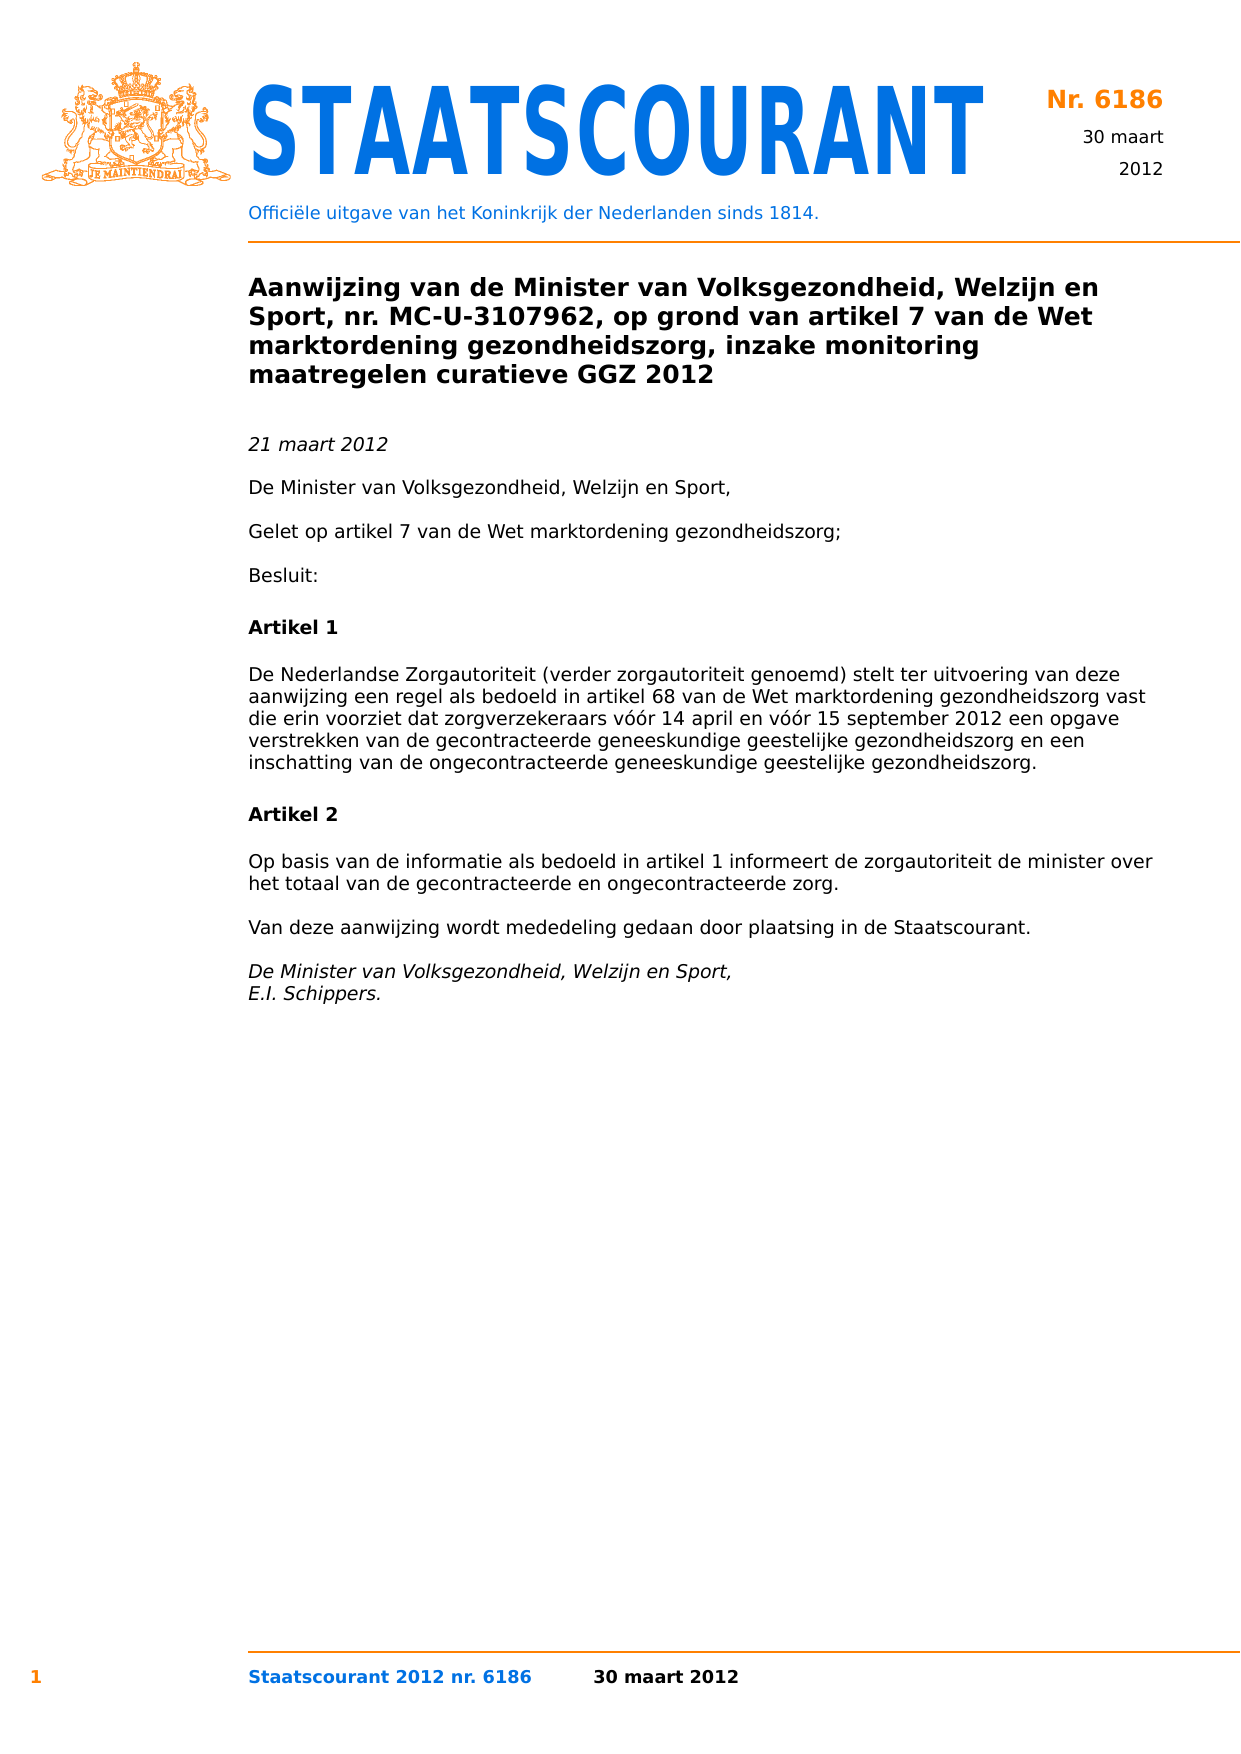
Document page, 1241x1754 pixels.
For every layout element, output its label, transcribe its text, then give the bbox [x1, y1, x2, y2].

text Van deze aanwijzing wordt mededeling gedaan door plaatsing in de Staatscourant. [248, 917, 1163, 939]
text Besluit: [248, 565, 1163, 587]
text De Nederlandse Zorgautoriteit (verder zorgautoriteit genoemd) stelt ter uitvoering van deze aanwijzing een regel als bedoeld in artikel 68 van de Wet marktordening gezondheidszorg vast die erin voorziet dat zorgverzekeraars vóór 14 april en vóór 15 september 2012 een opgave verstrekken van de gecontracteerde geneeskundige geestelijke gezondheidszorg en een inschatting van de ongecontracteerde geneeskundige geestelijke gezondheidszorg. [248, 664, 1163, 774]
table_cell 2012 [998, 153, 1240, 203]
table_header [25, 62, 248, 241]
table_cell 30 maart [998, 121, 1240, 153]
text De Minister van Volksgezondheid, Welzijn en Sport, E.I. Schippers. [248, 961, 1163, 1004]
subtitle Aanwijzing van de Minister van Volksgezondheid, Welzijn en Sport, nr. MC-U-3107962, op grond van artikel 7 van de Wet marktordening gezondheidszorg, inzake monitoring maatregelen curatieve GGZ 2012 [248, 273, 1163, 390]
table_cell Officiële uitgave van het Koninkrijk der Nederlanden sinds 1814. [248, 203, 1240, 241]
table_header Nr. 6186 [998, 62, 1240, 121]
text De Minister van Volksgezondheid, Welzijn en Sport, [248, 477, 1163, 499]
table_header STAATSCOURANT [248, 62, 998, 203]
picture [41, 62, 231, 186]
subtitle Artikel 2 [248, 804, 1163, 826]
text 21 maart 2012 [248, 433, 1163, 455]
subtitle Artikel 1 [248, 617, 1163, 639]
text Gelet op artikel 7 van de Wet marktordening gezondheidszorg; [248, 521, 1163, 543]
text Op basis van de informatie als bedoeld in artikel 1 informeert de zorgautoriteit de minister over het totaal van de gecontracteerde en ongecontracteerde zorg. [248, 851, 1163, 895]
